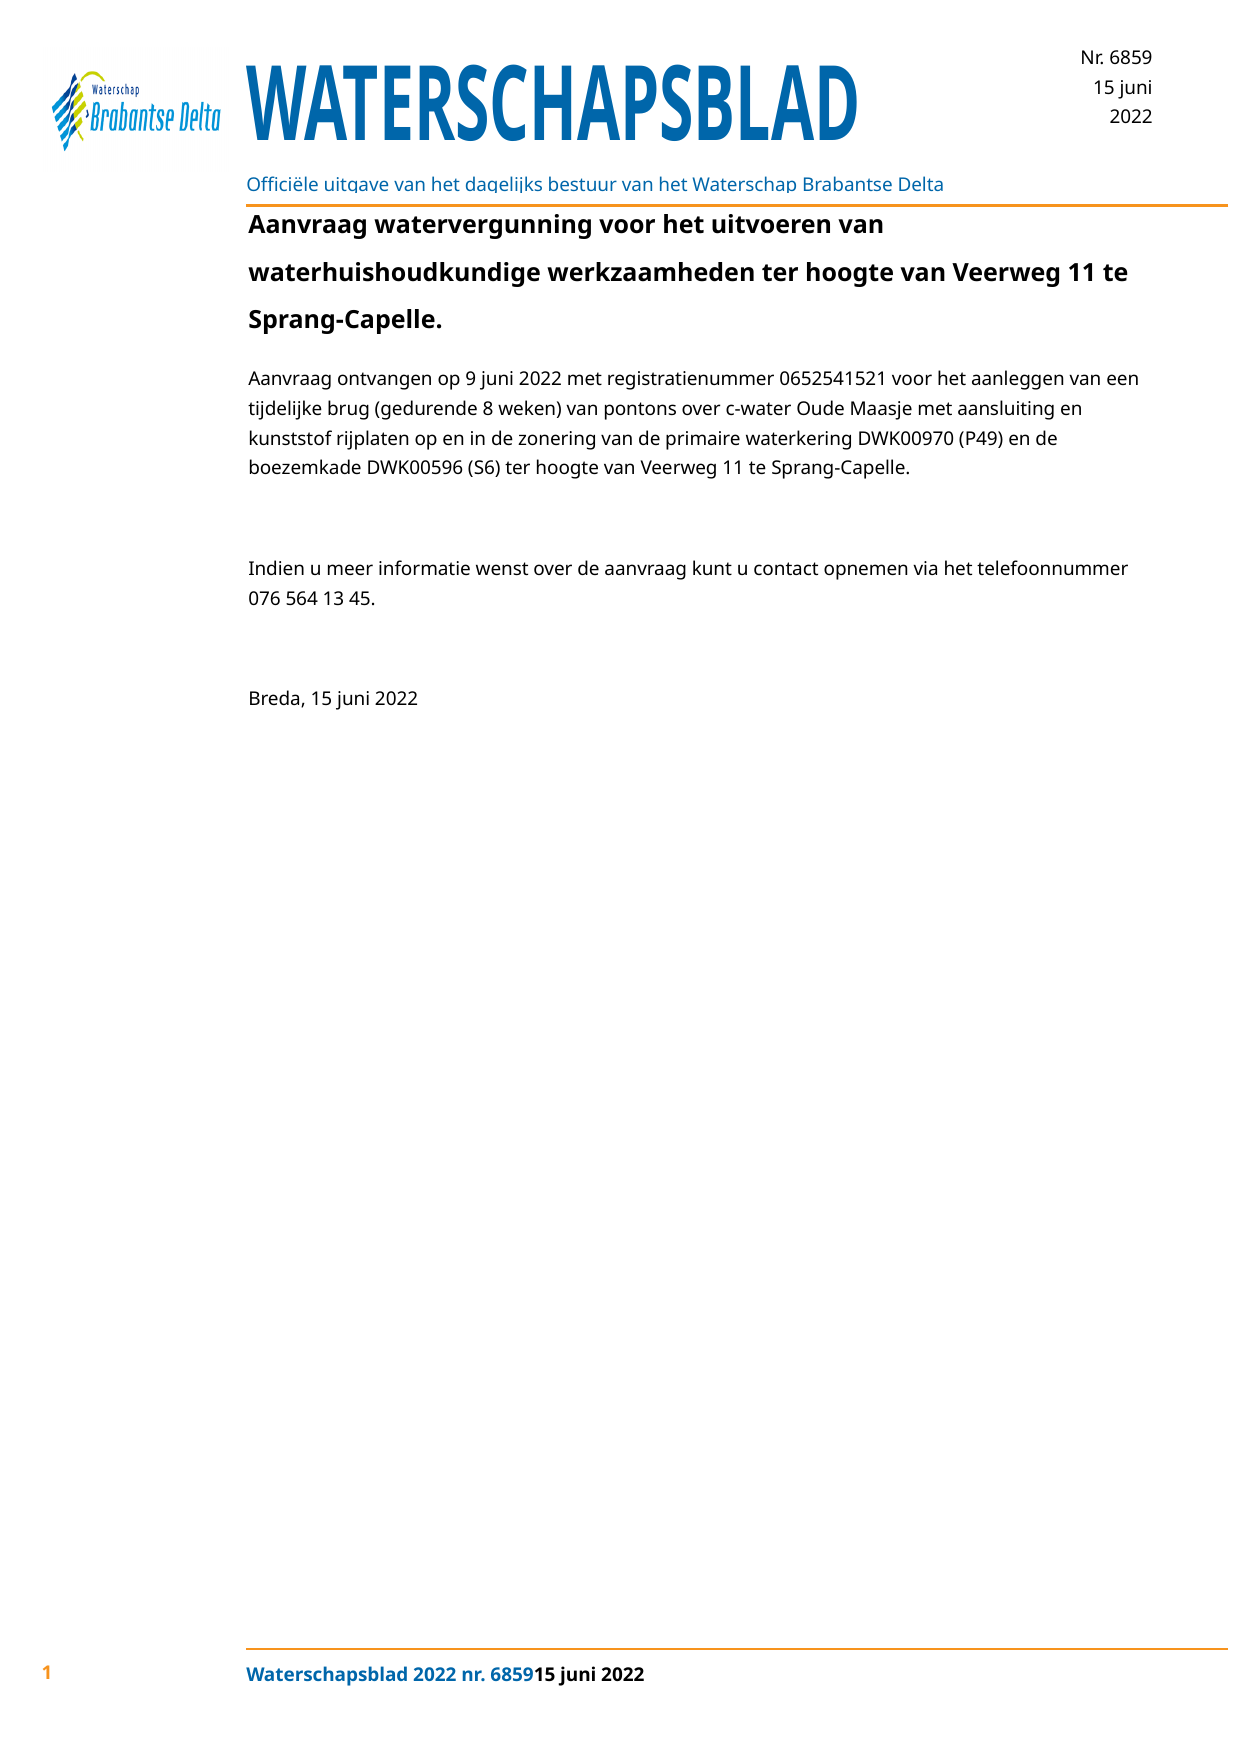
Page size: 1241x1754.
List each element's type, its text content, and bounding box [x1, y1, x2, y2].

text Breda, 15 juni 2022 [248, 686, 1152, 711]
text Indien u meer informatie wenst over de aanvraag kunt u contact opnemen via het telefoonnummer 076 564 13 45. [248, 555, 1152, 610]
text Aanvraag ontvangen op 9 juni 2022 met registratienummer 0652541521 voor het aanleggen van een tijdelijke brug (gedurende 8 weken) van pontons over c-water Oude Maasje met aansluiting en kunststof rijplaten op en in de zonering van de primaire waterkering DWK00970 (P49) en de boezemkade DWK00596 (S6) ter hoogte van Veerweg 11 te Sprang-Capelle. [248, 366, 1152, 480]
text Aanvraag watervergunning voor het uitvoeren van waterhuishoudkundige werkzaamheden ter hoogte van Veerweg 11 te Sprang-Capelle. [248, 207, 1152, 336]
picture [41, 47, 231, 172]
